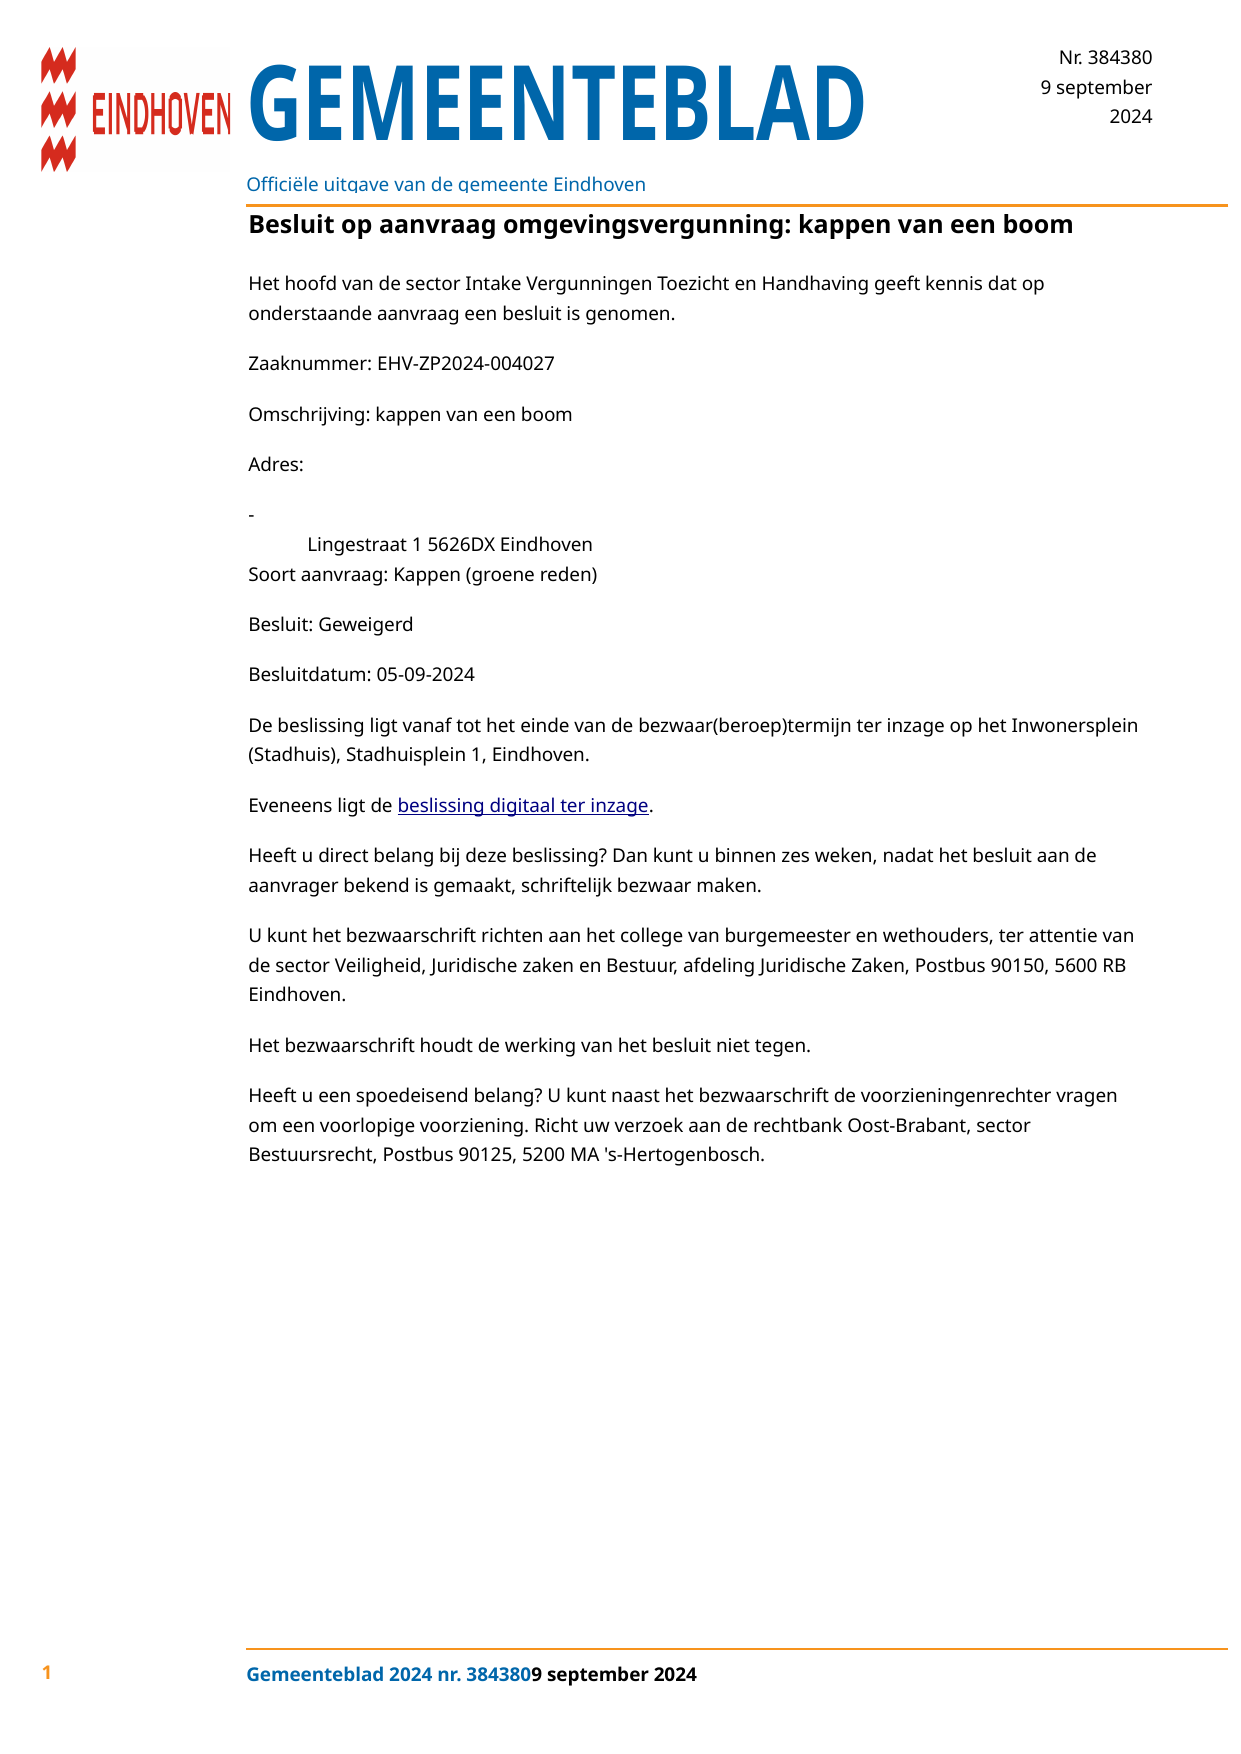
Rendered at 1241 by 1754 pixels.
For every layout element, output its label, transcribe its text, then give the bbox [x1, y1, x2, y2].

list Lingestraat 1 5626DX Eindhoven [248, 531, 1152, 557]
text Het hoofd van de sector Intake Vergunningen Toezicht en Handhaving geeft kennis dat op onderstaande aanvraag een besluit is genomen. [248, 270, 1152, 326]
text Zaaknummer: EHV-ZP2024-004027 [248, 350, 1152, 376]
text Besluit: Geweigerd [248, 611, 1152, 637]
text De beslissing ligt vanaf tot het einde van de bezwaar(beroep)termijn ter inzage op het Inwonersplein (Stadhuis), Stadhuisplein 1, Eindhoven. [248, 712, 1152, 767]
picture [41, 47, 231, 172]
text Heeft u een spoedeisend belang? U kunt naast het bezwaarschrift de voorzieningenrechter vragen om een voorlopige voorziening. Richt uw verzoek aan de rechtbank Oost-Brabant, sector Bestuursrecht, Postbus 90125, 5200 MA 's-Hertogenbosch. [248, 1082, 1152, 1167]
text Soort aanvraag: Kappen (groene reden) [248, 561, 1152, 586]
text Besluitdatum: 05-09-2024 [248, 662, 1152, 687]
text Heeft u direct belang bij deze beslissing? Dan kunt u binnen zes weken, nadat het besluit aan de aanvrager bekend is gemaakt, schriftelijk bezwaar maken. [248, 842, 1152, 898]
text Omschrijving: kappen van een boom [248, 401, 1152, 426]
text Eveneens ligt de beslissing digitaal ter inzage. [248, 792, 1152, 818]
text Adres: [248, 451, 1152, 477]
text Het bezwaarschrift houdt de werking van het besluit niet tegen. [248, 1032, 1152, 1058]
text U kunt het bezwaarschrift richten aan het college van burgemeester en wethouders, ter attentie van de sector Veiligheid, Juridische zaken en Bestuur, afdeling Juridische Zaken, Postbus 90150, 5600 RB Eindhoven. [248, 922, 1152, 1007]
text Besluit op aanvraag omgevingsvergunning: kappen van een boom [248, 207, 1152, 241]
